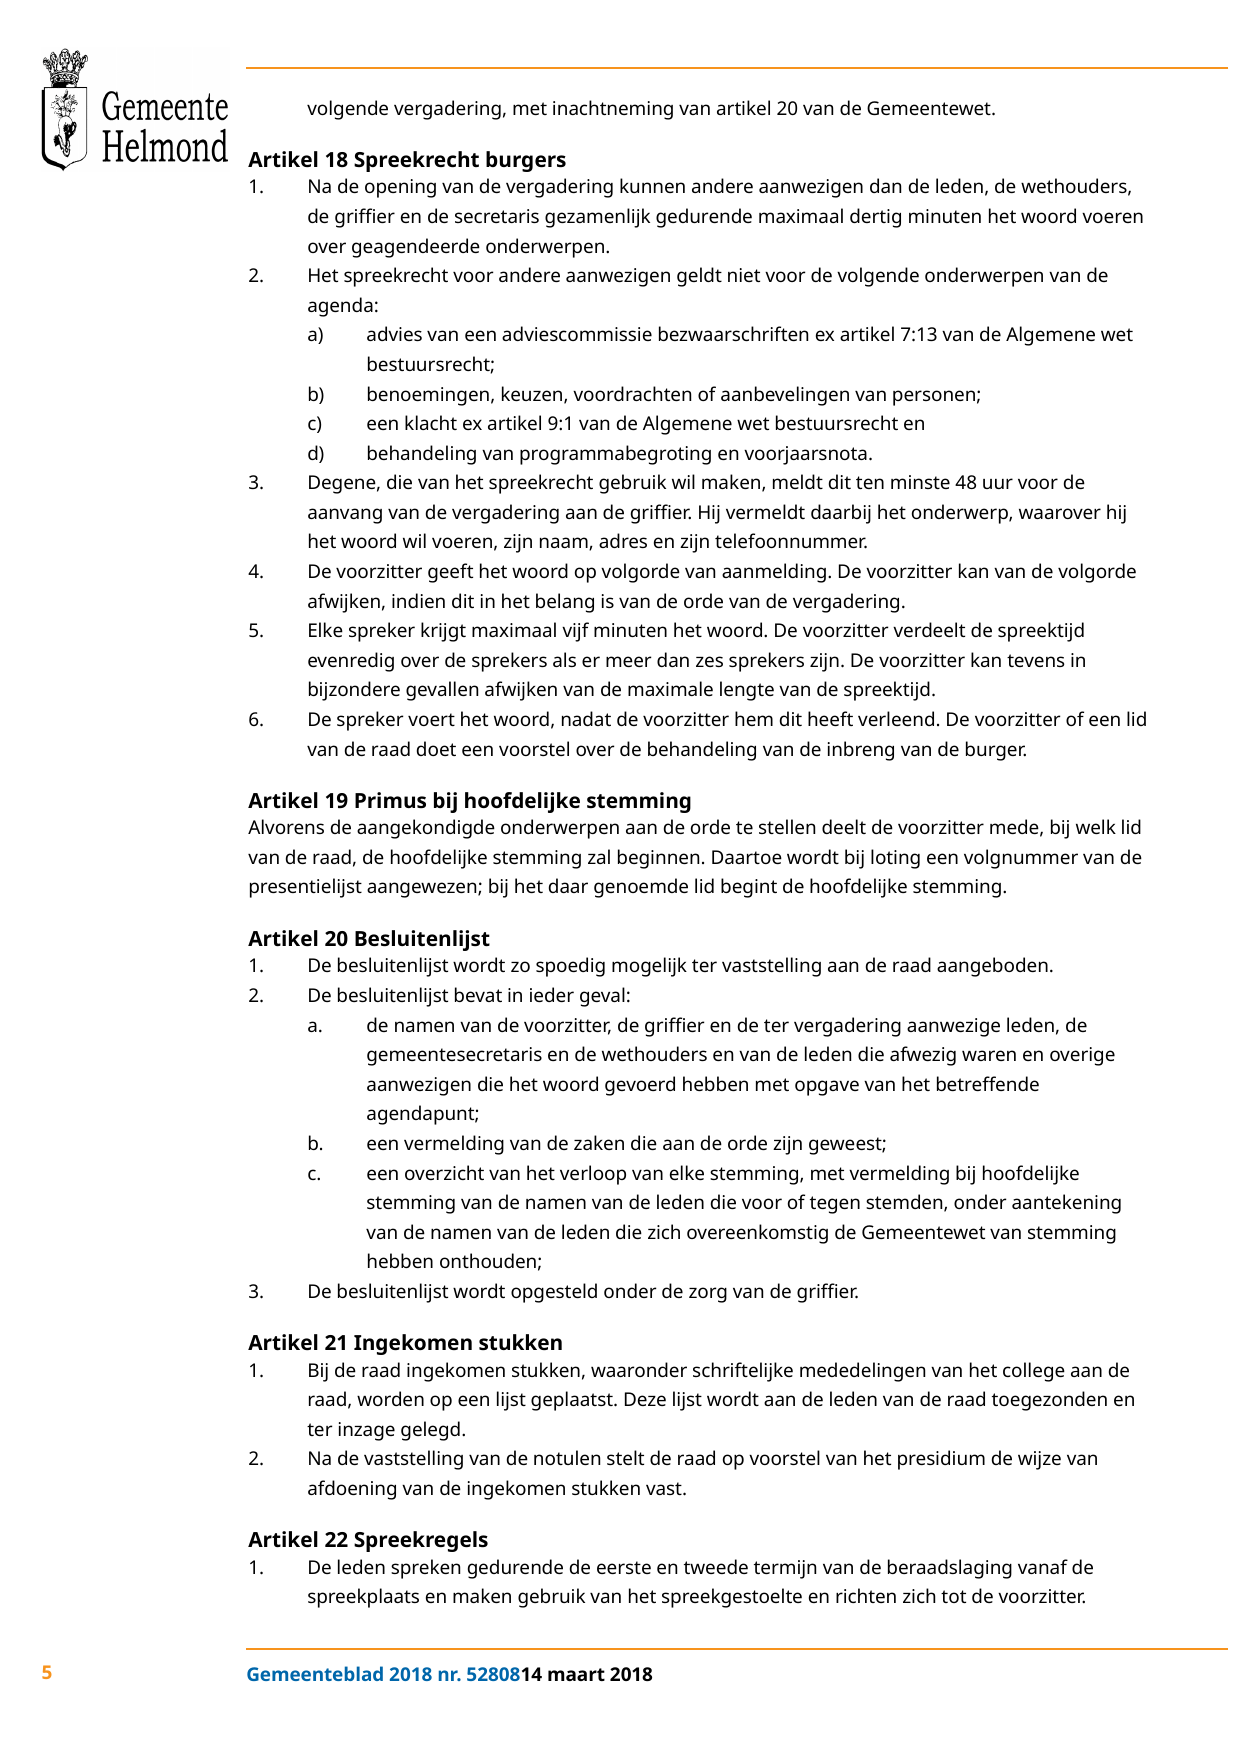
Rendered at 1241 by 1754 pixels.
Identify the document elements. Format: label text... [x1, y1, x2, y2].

list Na de vaststelling van de notulen stelt de raad op voorstel van het presidium de wijze van afdoening van de ingekomen stukken vast. [248, 1446, 1152, 1501]
picture [41, 47, 231, 172]
text Artikel 19 Primus bij hoofdelijke stemming [248, 786, 1152, 814]
list De leden spreken gedurende de eerste en tweede termijn van de beraadslaging vanaf de spreekplaats en maken gebruik van het spreekgestoelte en richten zich tot de voorzitter. [248, 1554, 1152, 1609]
list De besluitenlijst bevat in ieder geval: [248, 982, 1152, 1008]
list de namen van de voorzitter, de griffier en de ter vergadering aanwezige leden, de gemeentesecretaris en de wethouders en van de leden die afwezig waren en overige aanwezigen die het woord gevoerd hebben met opgave van het betreffende agendapunt; [307, 1012, 1152, 1126]
list Het spreekrecht voor andere aanwezigen geldt niet voor de volgende onderwerpen van de agenda: [248, 262, 1152, 318]
list De spreker voert het woord, nadat de voorzitter hem dit heeft verleend. De voorzitter of een lid van de raad doet een voorstel over de behandeling van de inbreng van de burger. [248, 706, 1152, 761]
list een overzicht van het verloop van elke stemming, met vermelding bij hoofdelijke stemming van de namen van de leden die voor of tegen stemden, onder aantekening van de namen van de leden die zich overeenkomstig de Gemeentewet van stemming hebben onthouden; [307, 1160, 1152, 1274]
text Artikel 21 Ingekomen stukken [248, 1328, 1152, 1357]
list volgende vergadering, met inachtneming van artikel 20 van de Gemeentewet. [248, 95, 1152, 121]
list Degene, die van het spreekrecht gebruik wil maken, meldt dit ten minste 48 uur voor de aanvang van de vergadering aan de griffier. Hij vermeldt daarbij het onderwerp, waarover hij het woord wil voeren, zijn naam, adres en zijn telefoonnummer. [248, 469, 1152, 554]
list behandeling van programmabegroting en voorjaarsnota. [307, 440, 1152, 466]
list een vermelding van de zaken die aan de orde zijn geweest; [307, 1130, 1152, 1156]
list De voorzitter geeft het woord op volgorde van aanmelding. De voorzitter kan van de volgorde afwijken, indien dit in het belang is van de orde van de vergadering. [248, 558, 1152, 613]
text Artikel 18 Spreekrecht burgers [248, 145, 1152, 174]
text Alvorens de aangekondigde onderwerpen aan de orde te stellen deelt de voorzitter mede, bij welk lid van de raad, de hoofdelijke stemming zal beginnen. Daartoe wordt bij loting een volgnummer van de presentielijst aangewezen; bij het daar genoemde lid begint de hoofdelijke stemming. [248, 814, 1152, 899]
text Artikel 20 Besluitenlijst [248, 924, 1152, 953]
list De besluitenlijst wordt opgesteld onder de zorg van de griffier. [248, 1278, 1152, 1304]
list Bij de raad ingekomen stukken, waaronder schriftelijke mededelingen van het college aan de raad, worden op een lijst geplaatst. Deze lijst wordt aan de leden van de raad toegezonden en ter inzage gelegd. [248, 1357, 1152, 1442]
text Artikel 22 Spreekregels [248, 1526, 1152, 1554]
list Elke spreker krijgt maximaal vijf minuten het woord. De voorzitter verdeelt de spreektijd evenredig over de sprekers als er meer dan zes sprekers zijn. De voorzitter kan tevens in bijzondere gevallen afwijken van de maximale lengte van de spreektijd. [248, 617, 1152, 702]
list benoemingen, keuzen, voordrachten of aanbevelingen van personen; [307, 381, 1152, 406]
list De besluitenlijst wordt zo spoedig mogelijk ter vaststelling aan de raad aangeboden. [248, 953, 1152, 978]
list Na de opening van de vergadering kunnen andere aanwezigen dan de leden, de wethouders, de griffier en de secretaris gezamenlijk gedurende maximaal dertig minuten het woord voeren over geagendeerde onderwerpen. [248, 174, 1152, 258]
list advies van een adviescommissie bezwaarschriften ex artikel 7:13 van de Algemene wet bestuursrecht; [307, 322, 1152, 377]
list een klacht ex artikel 9:1 van de Algemene wet bestuursrecht en [307, 410, 1152, 436]
